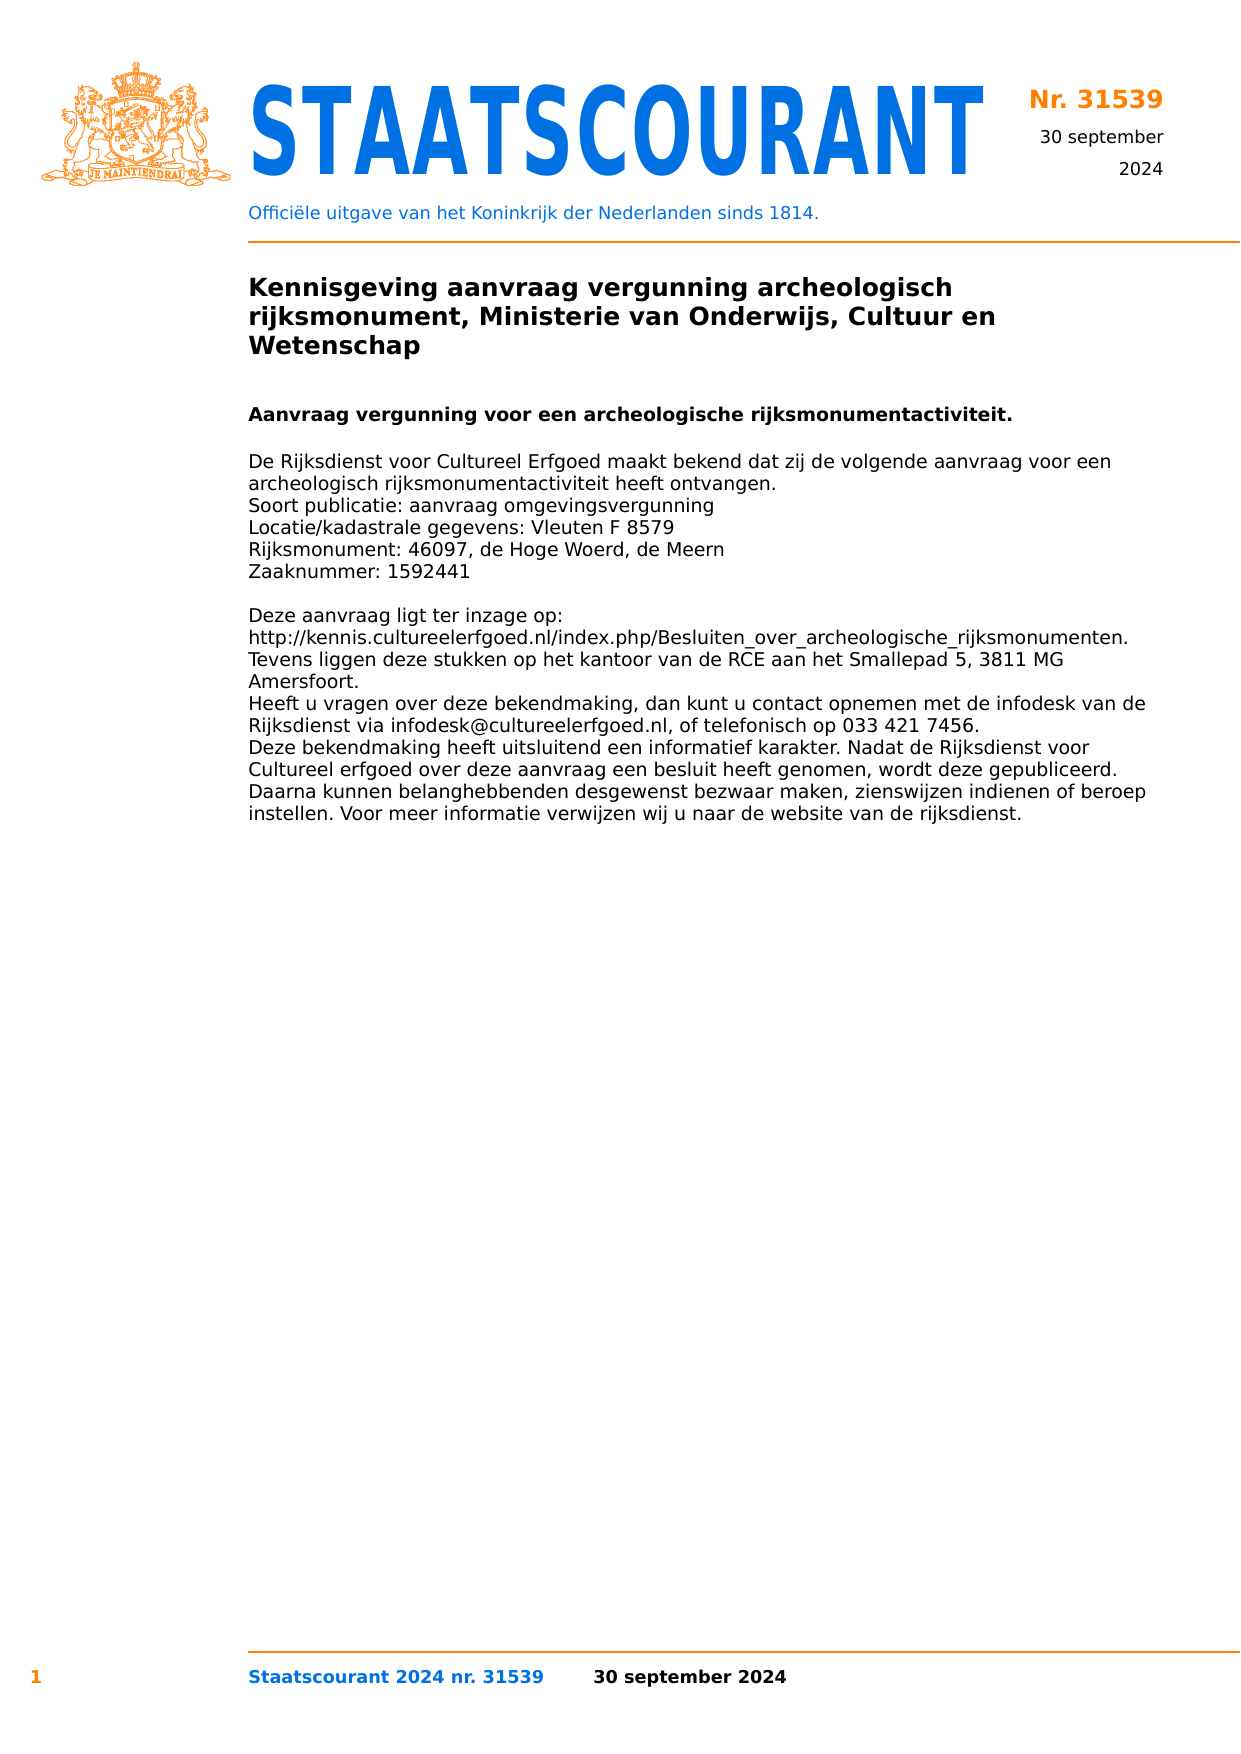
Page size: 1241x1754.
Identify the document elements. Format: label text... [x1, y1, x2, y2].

table_header [25, 62, 248, 241]
table_cell 30 september [998, 121, 1240, 153]
text Soort publicatie: aanvraag omgevingsvergunning [248, 495, 1163, 517]
text Deze aanvraag ligt ter inzage op: http://kennis.cultureelerfgoed.nl/index.php/Besluiten_over_archeologische_rijksmonumenten. Tevens liggen deze stukken op het kantoor van de RCE aan het Smallepad 5, 3811 MG Amersfoort. [248, 605, 1163, 693]
text Locatie/kadastrale gegevens: Vleuten F 8579 [248, 517, 1163, 539]
picture [41, 62, 231, 186]
text Heeft u vragen over deze bekendmaking, dan kunt u contact opnemen met de infodesk van de Rijksdienst via infodesk@cultureelerfgoed.nl, of telefonisch op 033 421 7456. [248, 693, 1163, 737]
table_cell 2024 [998, 153, 1240, 203]
table_header Nr. 31539 [998, 62, 1240, 121]
text Zaaknummer: 1592441 [248, 561, 1163, 583]
text De Rijksdienst voor Cultureel Erfgoed maakt bekend dat zij de volgende aanvraag voor een archeologisch rijksmonumentactiviteit heeft ontvangen. [248, 451, 1163, 495]
subtitle Kennisgeving aanvraag vergunning archeologisch rijksmonument, Ministerie van Onderwijs, Cultuur en Wetenschap [248, 273, 1163, 361]
text Deze bekendmaking heeft uitsluitend een informatief karakter. Nadat de Rijksdienst voor Cultureel erfgoed over deze aanvraag een besluit heeft genomen, wordt deze gepubliceerd. Daarna kunnen belanghebbenden desgewenst bezwaar maken, zienswijzen indienen of beroep instellen. Voor meer informatie verwijzen wij u naar de website van de rijksdienst. [248, 737, 1163, 825]
table_header STAATSCOURANT [248, 62, 998, 203]
subtitle Aanvraag vergunning voor een archeologische rijksmonumentactiviteit. [248, 404, 1163, 426]
text Rijksmonument: 46097, de Hoge Woerd, de Meern [248, 539, 1163, 561]
table_cell Officiële uitgave van het Koninkrijk der Nederlanden sinds 1814. [248, 203, 1240, 241]
